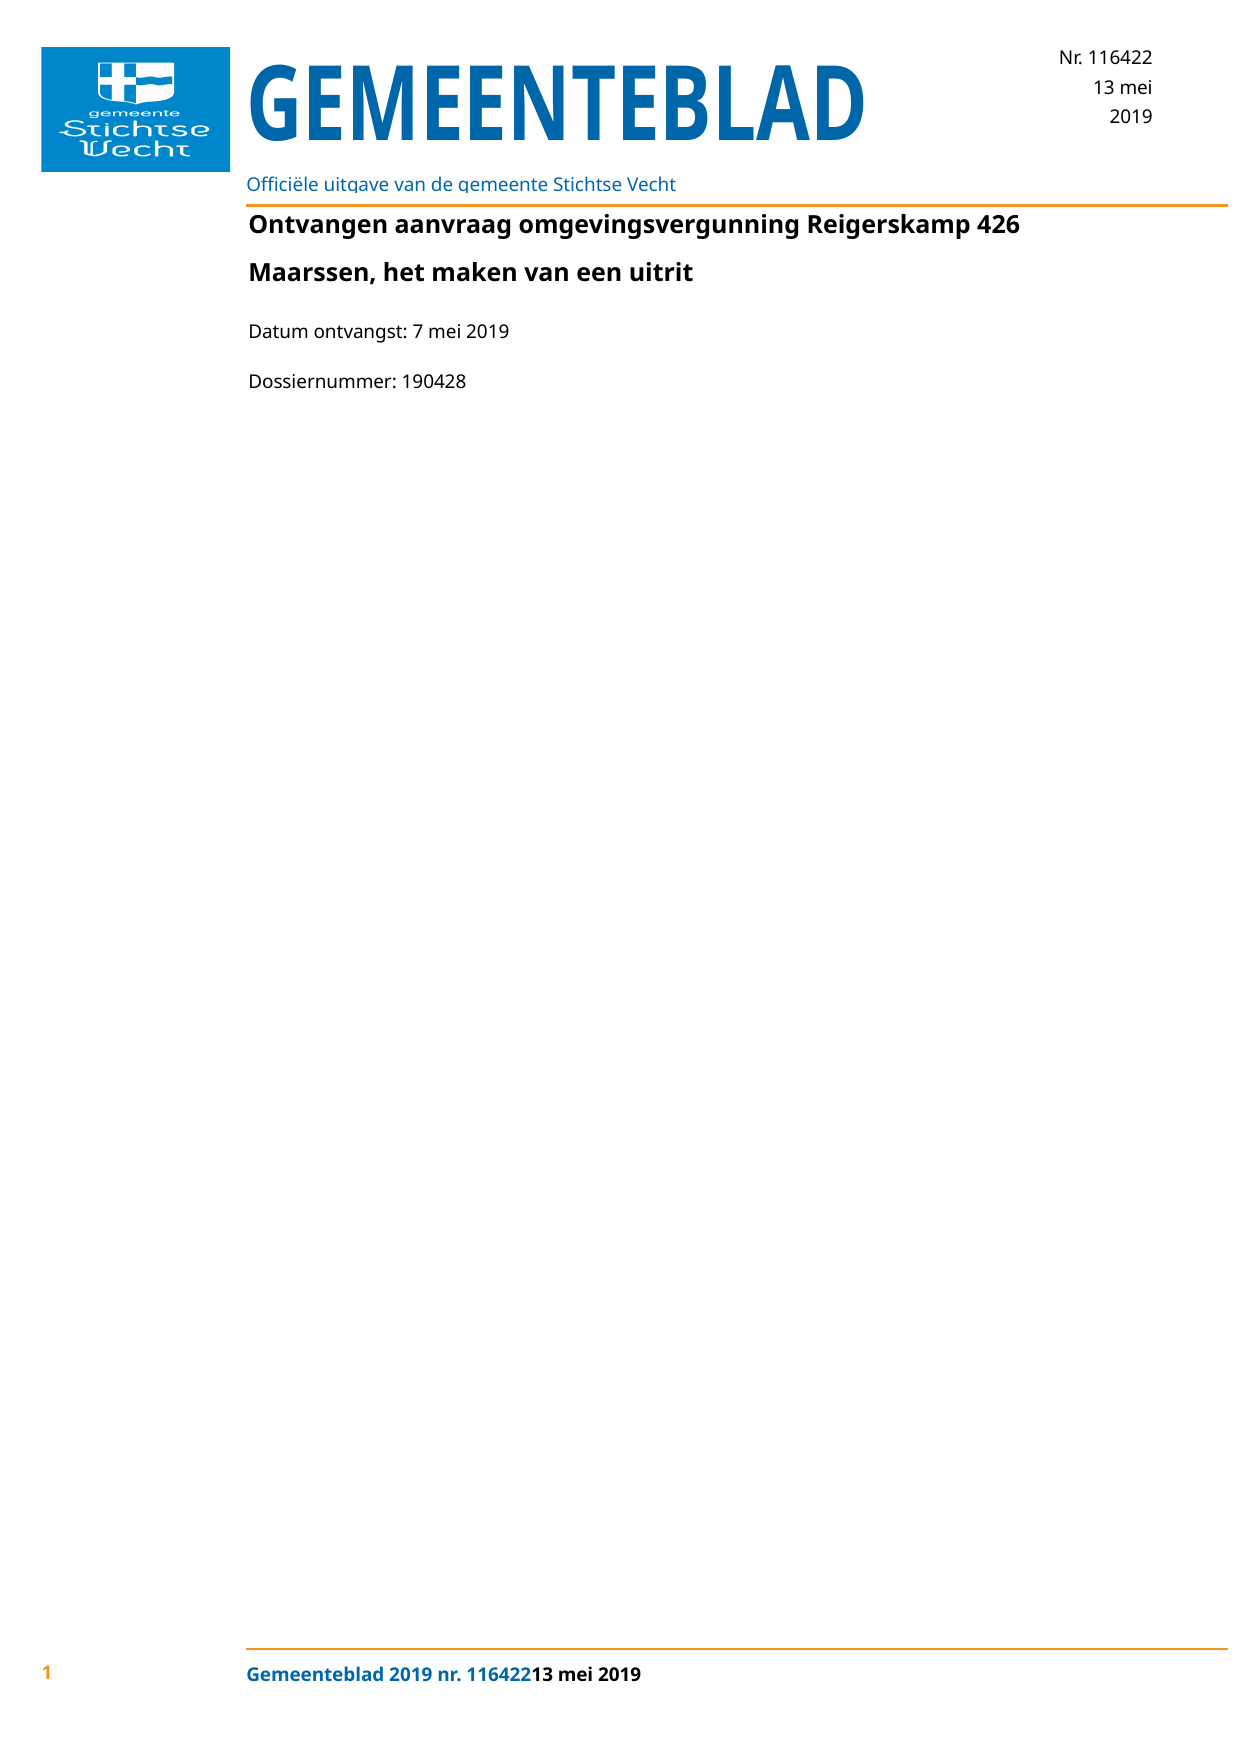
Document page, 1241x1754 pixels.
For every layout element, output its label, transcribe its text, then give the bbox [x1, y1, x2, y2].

text Dossiernummer: 190428 [248, 368, 1152, 394]
picture [99, 63, 135, 101]
picture [137, 63, 174, 103]
text Datum ontvangst: 7 mei 2019 [248, 318, 1152, 344]
text Ontvangen aanvraag omgevingsvergunning Reigerskamp 426 Maarssen, het maken van een uitrit [248, 207, 1152, 288]
